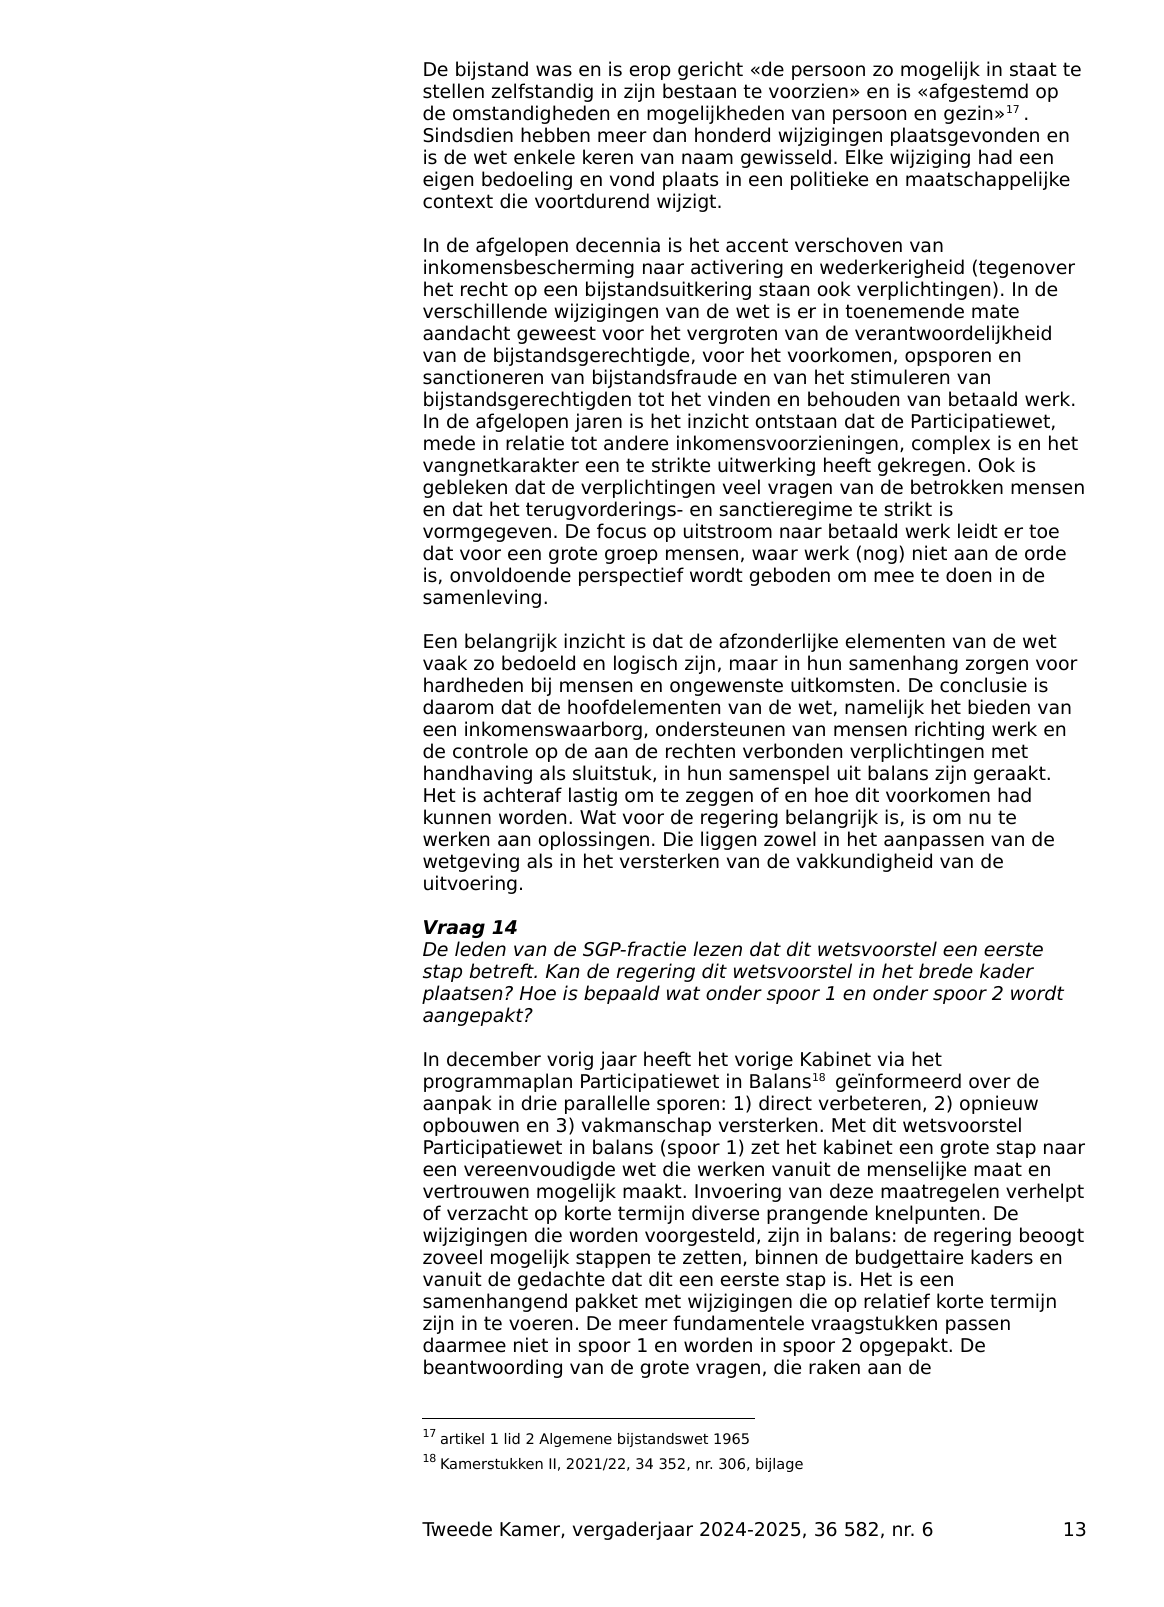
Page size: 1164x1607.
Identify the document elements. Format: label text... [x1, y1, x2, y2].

text In december vorig jaar heeft het vorige Kabinet via het programmaplan Participatiewet in Balans geïnformeerd over de aanpak in drie parallelle sporen: 1) direct verbeteren, 2) opnieuw opbouwen en 3) vakmanschap versterken. Met dit wetsvoorstel Participatiewet in balans (spoor 1) zet het kabinet een grote stap naar een vereenvoudigde wet die werken vanuit de menselijke maat en vertrouwen mogelijk maakt. Invoering van deze maatregelen verhelpt of verzacht op korte termijn diverse prangende knelpunten. De wijzigingen die worden voorgesteld, zijn in balans: de regering beoogt zoveel mogelijk stappen te zetten, binnen de budgettaire kaders en vanuit de gedachte dat dit een eerste stap is. Het is een samenhangend pakket met wijzigingen die op relatief korte termijn zijn in te voeren. De meer fundamentele vraagstukken passen daarmee niet in spoor 1 en worden in spoor 2 opgepakt. De beantwoording van de grote vragen, die raken aan de [422, 1049, 1087, 1379]
text Kamerstukken II, 2021/22, 34 352, nr. 306, bijlage [422, 1452, 1087, 1474]
text Een belangrijk inzicht is dat de afzonderlijke elementen van de wet vaak zo bedoeld en logisch zijn, maar in hun samenhang zorgen voor hardheden bij mensen en ongewenste uitkomsten. De conclusie is daarom dat de hoofdelementen van de wet, namelijk het bieden van een inkomenswaarborg, ondersteunen van mensen richting werk en de controle op de aan de rechten verbonden verplichtingen met handhaving als sluitstuk, in hun samenspel uit balans zijn geraakt. Het is achteraf lastig om te zeggen of en hoe dit voorkomen had kunnen worden. Wat voor de regering belangrijk is, is om nu te werken aan oplossingen. Die liggen zowel in het aanpassen van de wetgeving als in het versterken van de vakkundigheid van de uitvoering. [422, 631, 1087, 895]
text De leden van de SGP-fractie lezen dat dit wetsvoorstel een eerste stap betreft. Kan de regering dit wetsvoorstel in het brede kader plaatsen? Hoe is bepaald wat onder spoor 1 en onder spoor 2 wordt aangepakt? [422, 939, 1087, 1027]
text De bijstand was en is erop gericht «de persoon zo mogelijk in staat te stellen zelfstandig in zijn bestaan te voorzien» en is «afgestemd op de omstandigheden en mogelijkheden van persoon en gezin». Sindsdien hebben meer dan honderd wijzigingen plaatsgevonden en is de wet enkele keren van naam gewisseld. Elke wijziging had een eigen bedoeling en vond plaats in een politieke en maatschappelijke context die voortdurend wijzigt. [422, 59, 1087, 213]
text Vraag 14 [422, 917, 1087, 939]
text artikel 1 lid 2 Algemene bijstandswet 1965 [422, 1427, 1087, 1449]
text In de afgelopen decennia is het accent verschoven van inkomensbescherming naar activering en wederkerigheid (tegenover het recht op een bijstandsuitkering staan ook verplichtingen). In de verschillende wijzigingen van de wet is er in toenemende mate aandacht geweest voor het vergroten van de verantwoordelijkheid van de bijstandsgerechtigde, voor het voorkomen, opsporen en sanctioneren van bijstandsfraude en van het stimuleren van bijstandsgerechtigden tot het vinden en behouden van betaald werk. In de afgelopen jaren is het inzicht ontstaan dat de Participatiewet, mede in relatie tot andere inkomensvoorzieningen, complex is en het vangnetkarakter een te strikte uitwerking heeft gekregen. Ook is gebleken dat de verplichtingen veel vragen van de betrokken mensen en dat het terugvorderings- en sanctieregime te strikt is vormgegeven. De focus op uitstroom naar betaald werk leidt er toe dat voor een grote groep mensen, waar werk (nog) niet aan de orde is, onvoldoende perspectief wordt geboden om mee te doen in de samenleving. [422, 235, 1087, 609]
